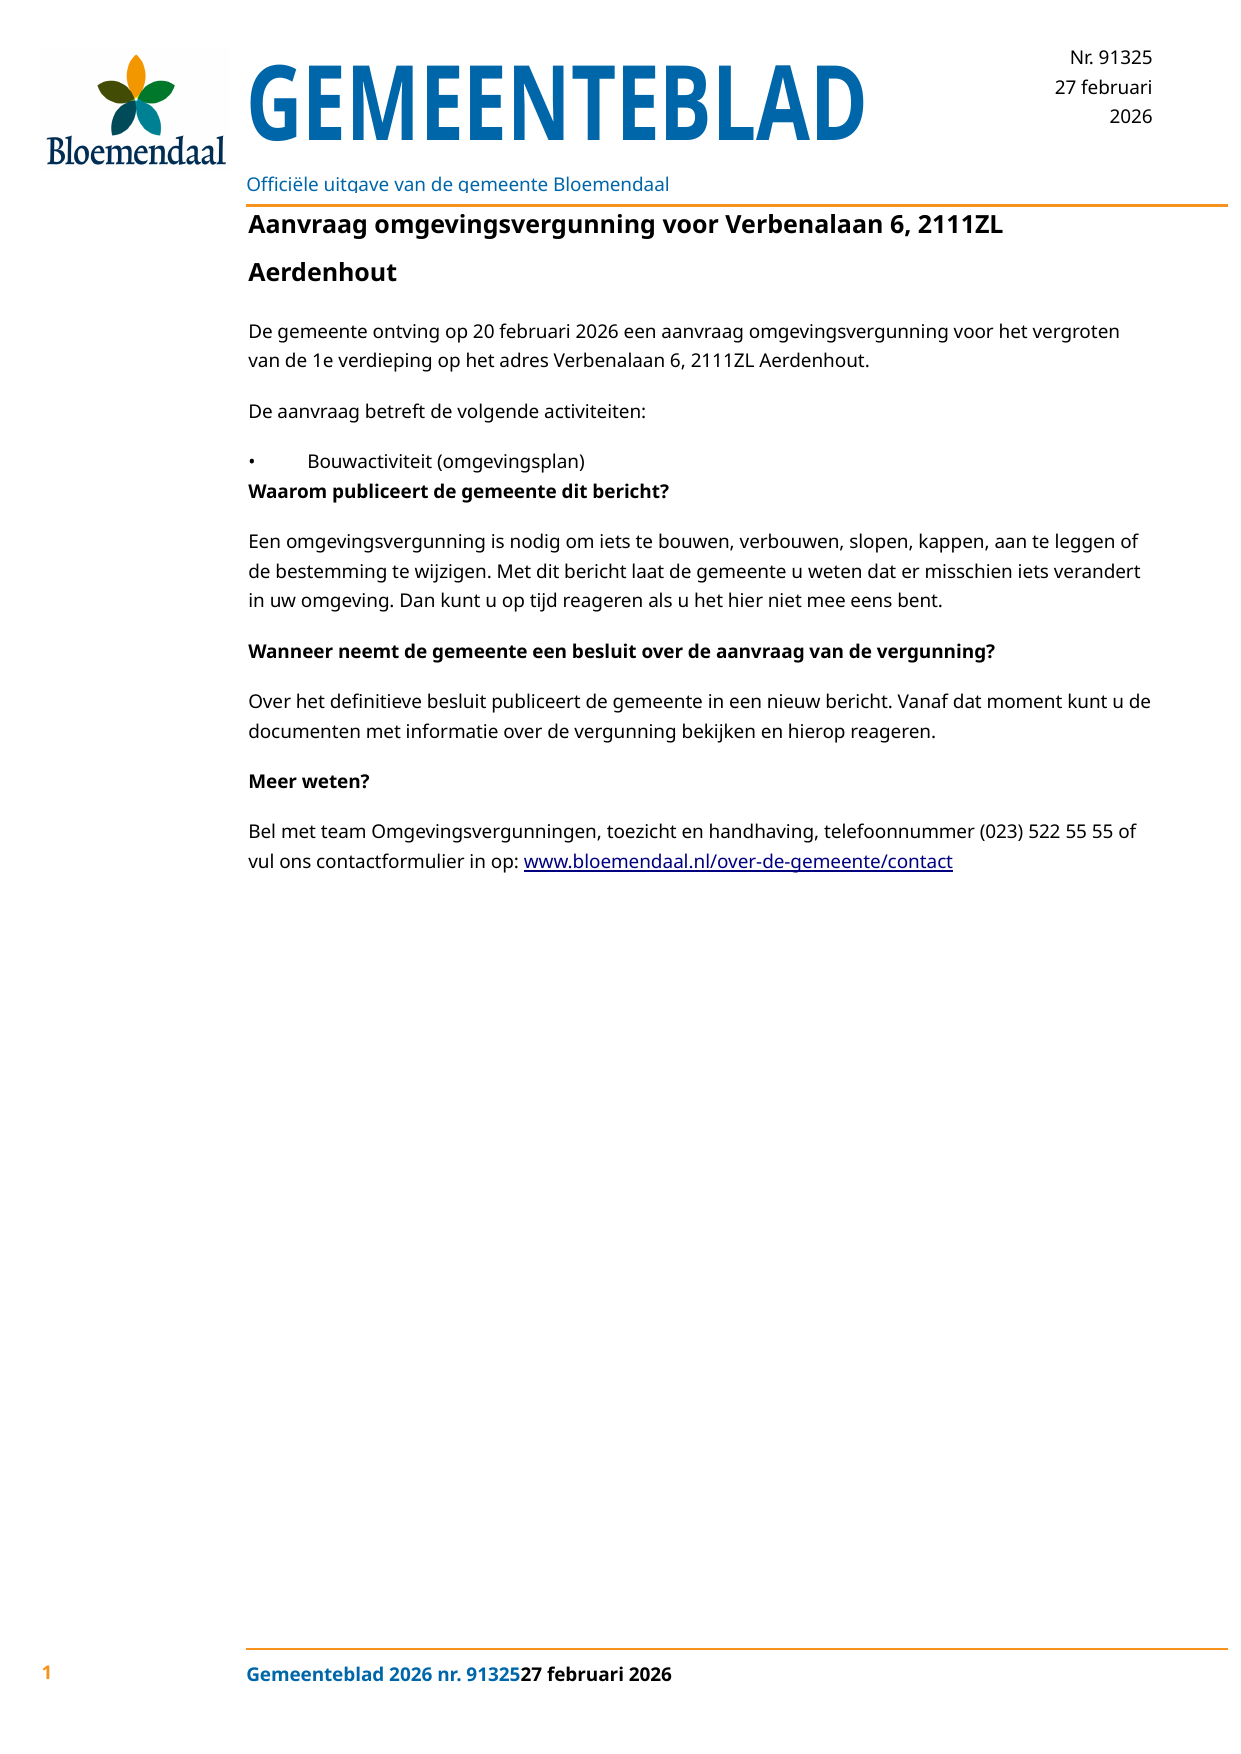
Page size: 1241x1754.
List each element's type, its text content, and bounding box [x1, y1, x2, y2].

text Meer weten? [248, 768, 1152, 794]
text De aanvraag betreft de volgende activiteiten: [248, 398, 1152, 424]
list Bouwactiviteit (omgevingsplan) [248, 448, 1152, 474]
picture [41, 47, 231, 172]
text Aanvraag omgevingsvergunning voor Verbenalaan 6, 2111ZL Aerdenhout [248, 207, 1152, 288]
text Waarom publiceert de gemeente dit bericht? [248, 478, 1152, 504]
text Bel met team Omgevingsvergunningen, toezicht en handhaving, telefoonnummer (023) 522 55 55 of vul ons contactformulier in op: www.bloemendaal.nl/over-de-gemeente/contact [248, 819, 1152, 874]
text Wanneer neemt de gemeente een besluit over de aanvraag van de vergunning? [248, 638, 1152, 664]
text Een omgevingsvergunning is nodig om iets te bouwen, verbouwen, slopen, kappen, aan te leggen of de bestemming te wijzigen. Met dit bericht laat de gemeente u weten dat er misschien iets verandert in uw omgeving. Dan kunt u op tijd reageren als u het hier niet mee eens bent. [248, 528, 1152, 613]
text De gemeente ontving op 20 februari 2026 een aanvraag omgevingsvergunning voor het vergroten van de 1e verdieping op het adres Verbenalaan 6, 2111ZL Aerdenhout. [248, 318, 1152, 373]
text Over het definitieve besluit publiceert de gemeente in een nieuw bericht. Vanaf dat moment kunt u de documenten met informatie over de vergunning bekijken en hierop reageren. [248, 688, 1152, 744]
